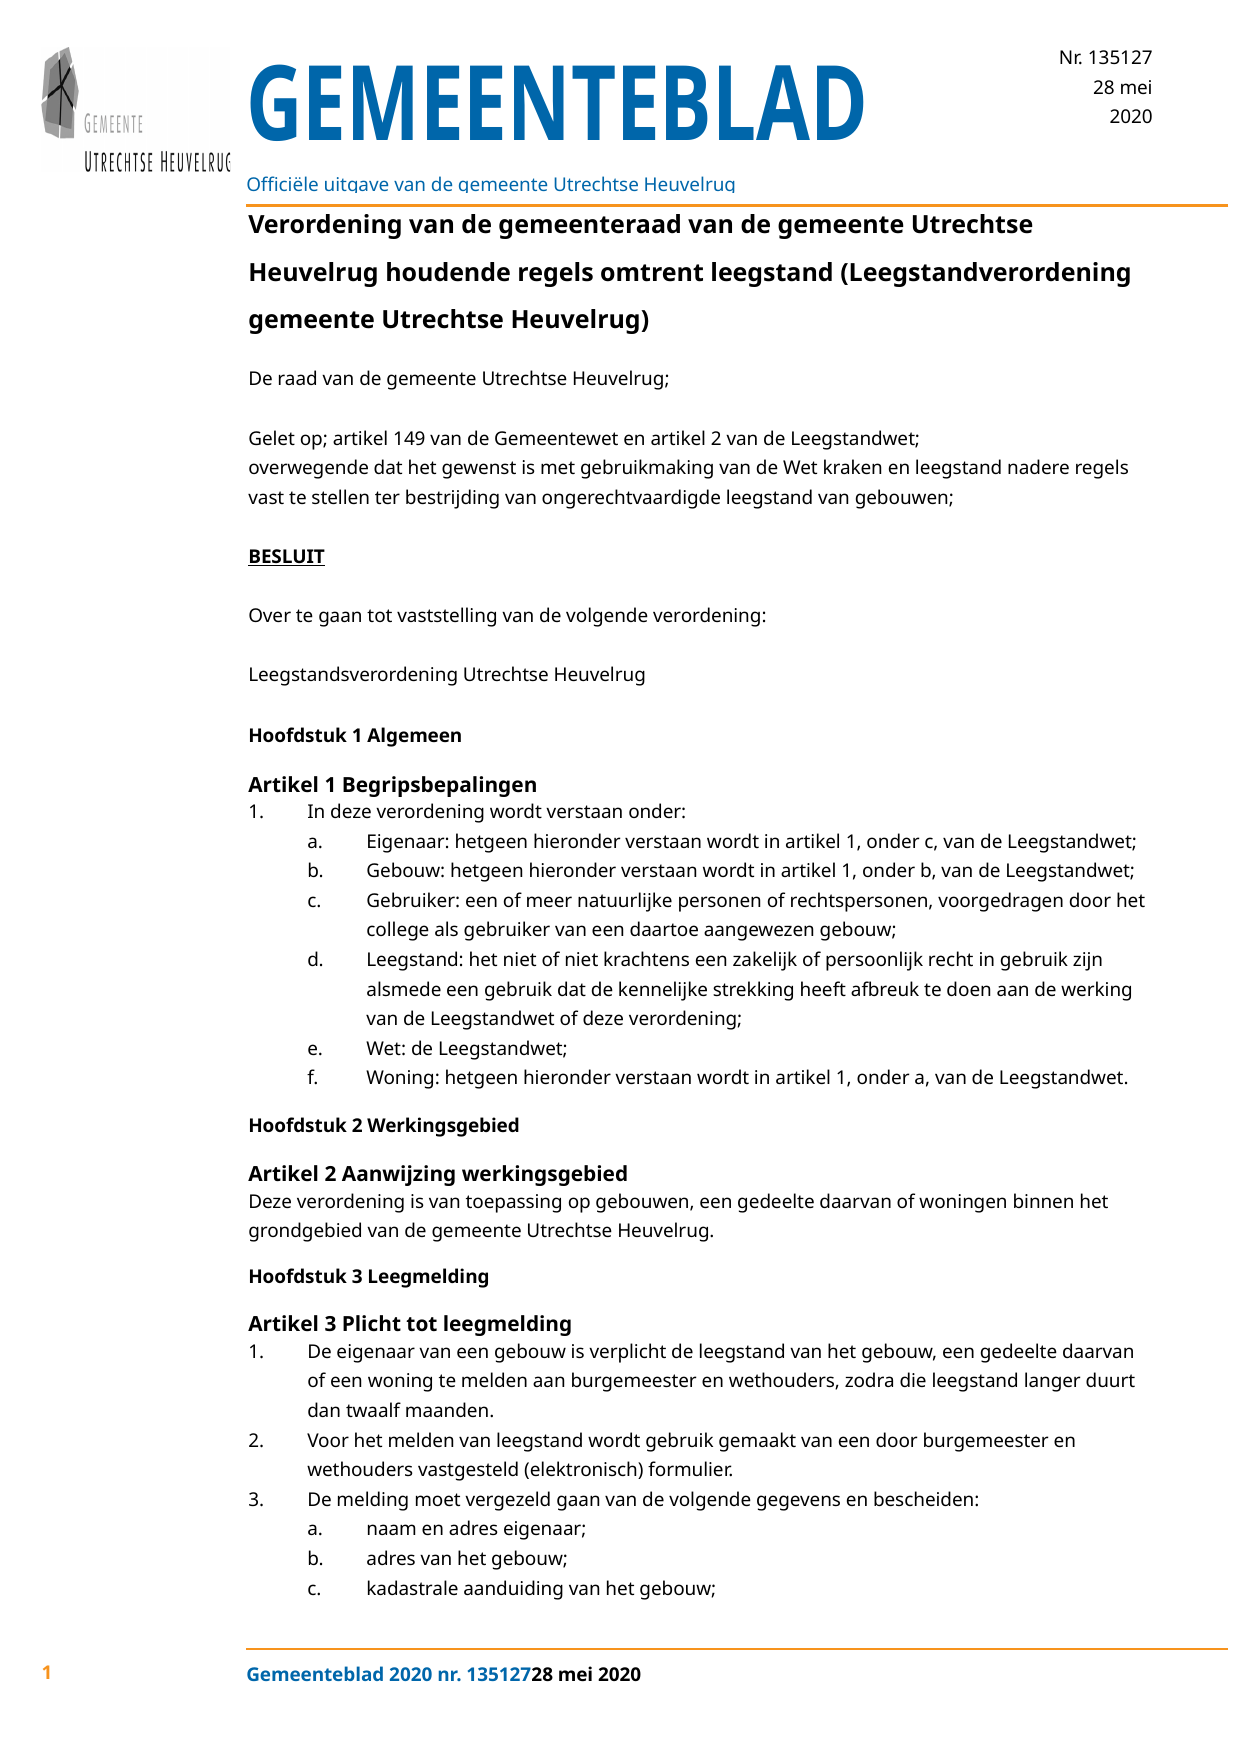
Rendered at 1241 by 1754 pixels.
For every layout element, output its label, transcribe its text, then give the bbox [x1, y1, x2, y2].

text Hoofdstuk 3 Leegmelding [248, 1263, 1152, 1289]
text Artikel 2 Aanwijzing werkingsgebied [248, 1159, 1152, 1188]
list naam en adres eigenaar; [307, 1516, 1152, 1541]
list Voor het melden van leegstand wordt gebruik gemaakt van een door burgemeester en wethouders vastgesteld (elektronisch) formulier. [248, 1427, 1152, 1482]
text Hoofdstuk 2 Werkingsgebied [248, 1110, 1152, 1138]
list Woning: hetgeen hieronder verstaan wordt in artikel 1, onder a, van de Leegstandwet. [307, 1064, 1152, 1090]
picture [41, 47, 231, 172]
list Gebouw: hetgeen hieronder verstaan wordt in artikel 1, onder b, van de Leegstandwet; [307, 857, 1152, 883]
text Leegstandsverordening Utrechtse Heuvelrug [248, 661, 1152, 687]
text De raad van de gemeente Utrechtse Heuvelrug; [248, 366, 1152, 391]
list adres van het gebouw; [307, 1545, 1152, 1571]
text Over te gaan tot vaststelling van de volgende verordening: [248, 602, 1152, 628]
list Eigenaar: hetgeen hieronder verstaan wordt in artikel 1, onder c, van de Leegstandwet; [307, 828, 1152, 853]
text Deze verordening is van toepassing op gebouwen, een gedeelte daarvan of woningen binnen het grondgebied van de gemeente Utrechtse Heuvelrug. [248, 1188, 1152, 1243]
list In deze verordening wordt verstaan onder: [248, 798, 1152, 824]
text Artikel 1 Begripsbepalingen [248, 770, 1152, 798]
text Gelet op; artikel 149 van de Gemeentewet en artikel 2 van de Leegstandwet; [248, 425, 1152, 450]
text overwegende dat het gewenst is met gebruikmaking van de Wet kraken en leegstand nadere regels vast te stellen ter bestrijding van ongerechtvaardigde leegstand van gebouwen; [248, 454, 1152, 509]
list De eigenaar van een gebouw is verplicht de leegstand van het gebouw, een gedeelte daarvan of een woning te melden aan burgemeester en wethouders, zodra die leegstand langer duurt dan twaalf maanden. [248, 1338, 1152, 1423]
list Gebruiker: een of meer natuurlijke personen of rechtspersonen, voorgedragen door het college als gebruiker van een daartoe aangewezen gebouw; [307, 887, 1152, 942]
text BESLUIT [248, 543, 1152, 569]
list Wet: de Leegstandwet; [307, 1035, 1152, 1061]
list De melding moet vergezeld gaan van de volgende gegevens en bescheiden: [248, 1486, 1152, 1512]
list Leegstand: het niet of niet krachtens een zakelijk of persoonlijk recht in gebruik zijn alsmede een gebruik dat de kennelijke strekking heeft afbreuk te doen aan de werking van de Leegstandwet of deze verordening; [307, 946, 1152, 1031]
list kadastrale aanduiding van het gebouw; [307, 1575, 1152, 1600]
text Verordening van de gemeenteraad van de gemeente Utrechtse Heuvelrug houdende regels omtrent leegstand (Leegstandverordening gemeente Utrechtse Heuvelrug) [248, 207, 1152, 336]
text Artikel 3 Plicht tot leegmelding [248, 1309, 1152, 1338]
text Hoofdstuk 1 Algemeen [248, 721, 1152, 749]
